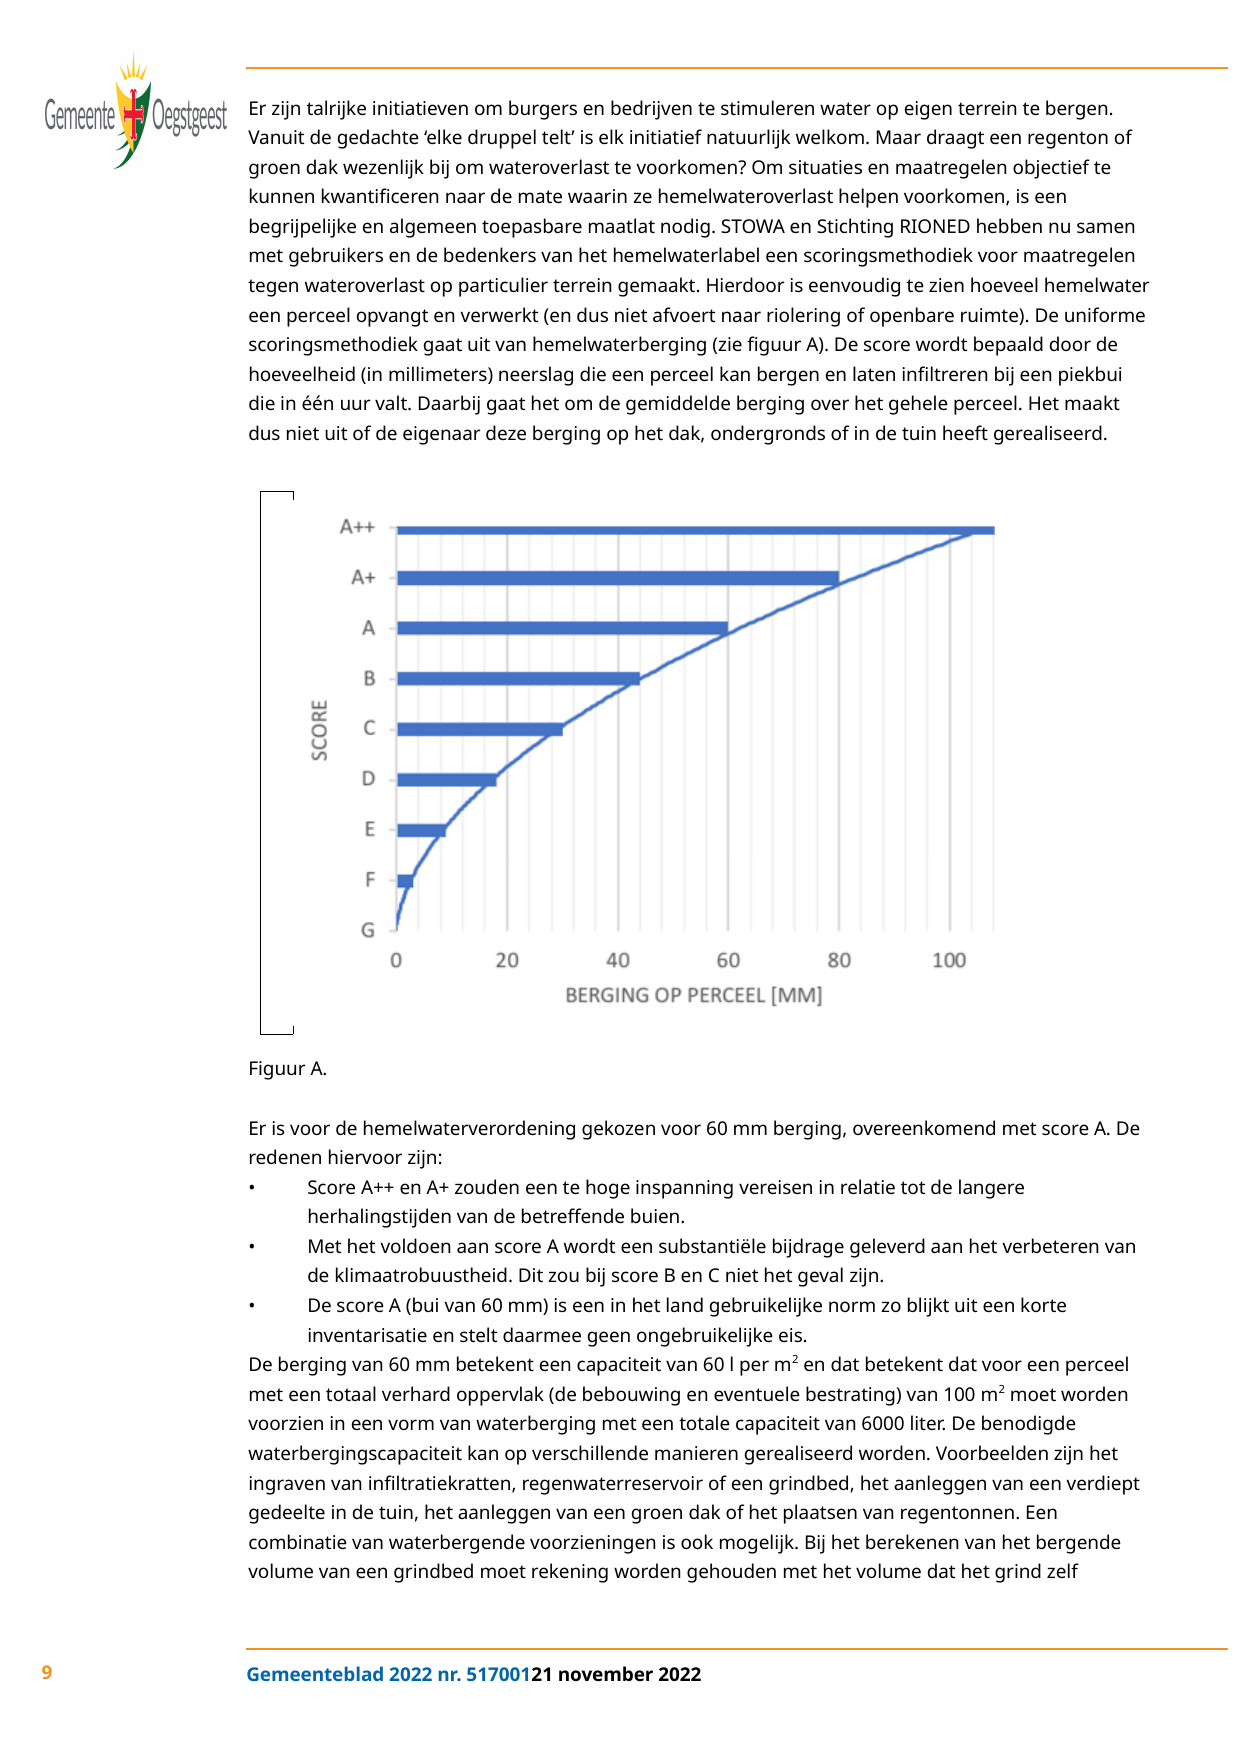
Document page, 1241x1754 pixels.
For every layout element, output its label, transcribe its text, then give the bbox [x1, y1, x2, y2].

list Met het voldoen aan score A wordt een substantiële bijdrage geleverd aan het verbeteren van de klimaatrobuustheid. Dit zou bij score B en C niet het geval zijn. [248, 1233, 1152, 1288]
text Figuur A. [248, 1056, 1152, 1081]
text Er is voor de hemelwaterverordening gekozen voor 60 mm berging, overeenkomend met score A. De redenen hiervoor zijn: [248, 1115, 1152, 1170]
list Score A++ en A+ zouden een te hoge inspanning vereisen in relatie tot de langere herhalingstijden van de betreffende buien. [248, 1174, 1152, 1229]
picture [268, 500, 1037, 1026]
text De berging van 60 mm betekent een capaciteit van 60 l per m2 en dat betekent dat voor een perceel met een totaal verhard oppervlak (de bebouwing en eventuele bestrating) van 100 m2 moet worden voorzien in een vorm van waterberging met een totale capaciteit van 6000 liter. De benodigde waterbergingscapaciteit kan op verschillende manieren gerealiseerd worden. Voorbeelden zijn het ingraven van infiltratiekratten, regenwaterreservoir of een grindbed, het aanleggen van een verdiept gedeelte in de tuin, het aanleggen van een groen dak of het plaatsen van regentonnen. Een combinatie van waterbergende voorzieningen is ook mogelijk. Bij het berekenen van het bergende volume van een grindbed moet rekening worden gehouden met het volume dat het grind zelf [248, 1351, 1152, 1584]
list De score A (bui van 60 mm) is een in het land gebruikelijke norm zo blijkt uit een korte inventarisatie en stelt daarmee geen ongebruikelijke eis. [248, 1292, 1152, 1347]
picture [41, 47, 231, 172]
text Er zijn talrijke initiatieven om burgers en bedrijven te stimuleren water op eigen terrein te bergen. Vanuit de gedachte ‘elke druppel telt’ is elk initiatief natuurlijk welkom. Maar draagt een regenton of groen dak wezenlijk bij om wateroverlast te voorkomen? Om situaties en maatregelen objectief te kunnen kwantificeren naar de mate waarin ze hemelwateroverlast helpen voorkomen, is een begrijpelijke en algemeen toepasbare maatlat nodig. STOWA en Stichting RIONED hebben nu samen met gebruikers en de bedenkers van het hemelwaterlabel een scoringsmethodiek voor maatregelen tegen wateroverlast op particulier terrein gemaakt. Hierdoor is eenvoudig te zien hoeveel hemelwater een perceel opvangt en verwerkt (en dus niet afvoert naar riolering of openbare ruimte). De uniforme scoringsmethodiek gaat uit van hemelwaterberging (zie figuur A). De score wordt bepaald door de hoeveelheid (in millimeters) neerslag die een perceel kan bergen en laten infiltreren bij een piekbui die in één uur valt. Daarbij gaat het om de gemiddelde berging over het gehele perceel. Het maakt dus niet uit of de eigenaar deze berging op het dak, ondergronds of in de tuin heeft gerealiseerd. [248, 95, 1152, 446]
